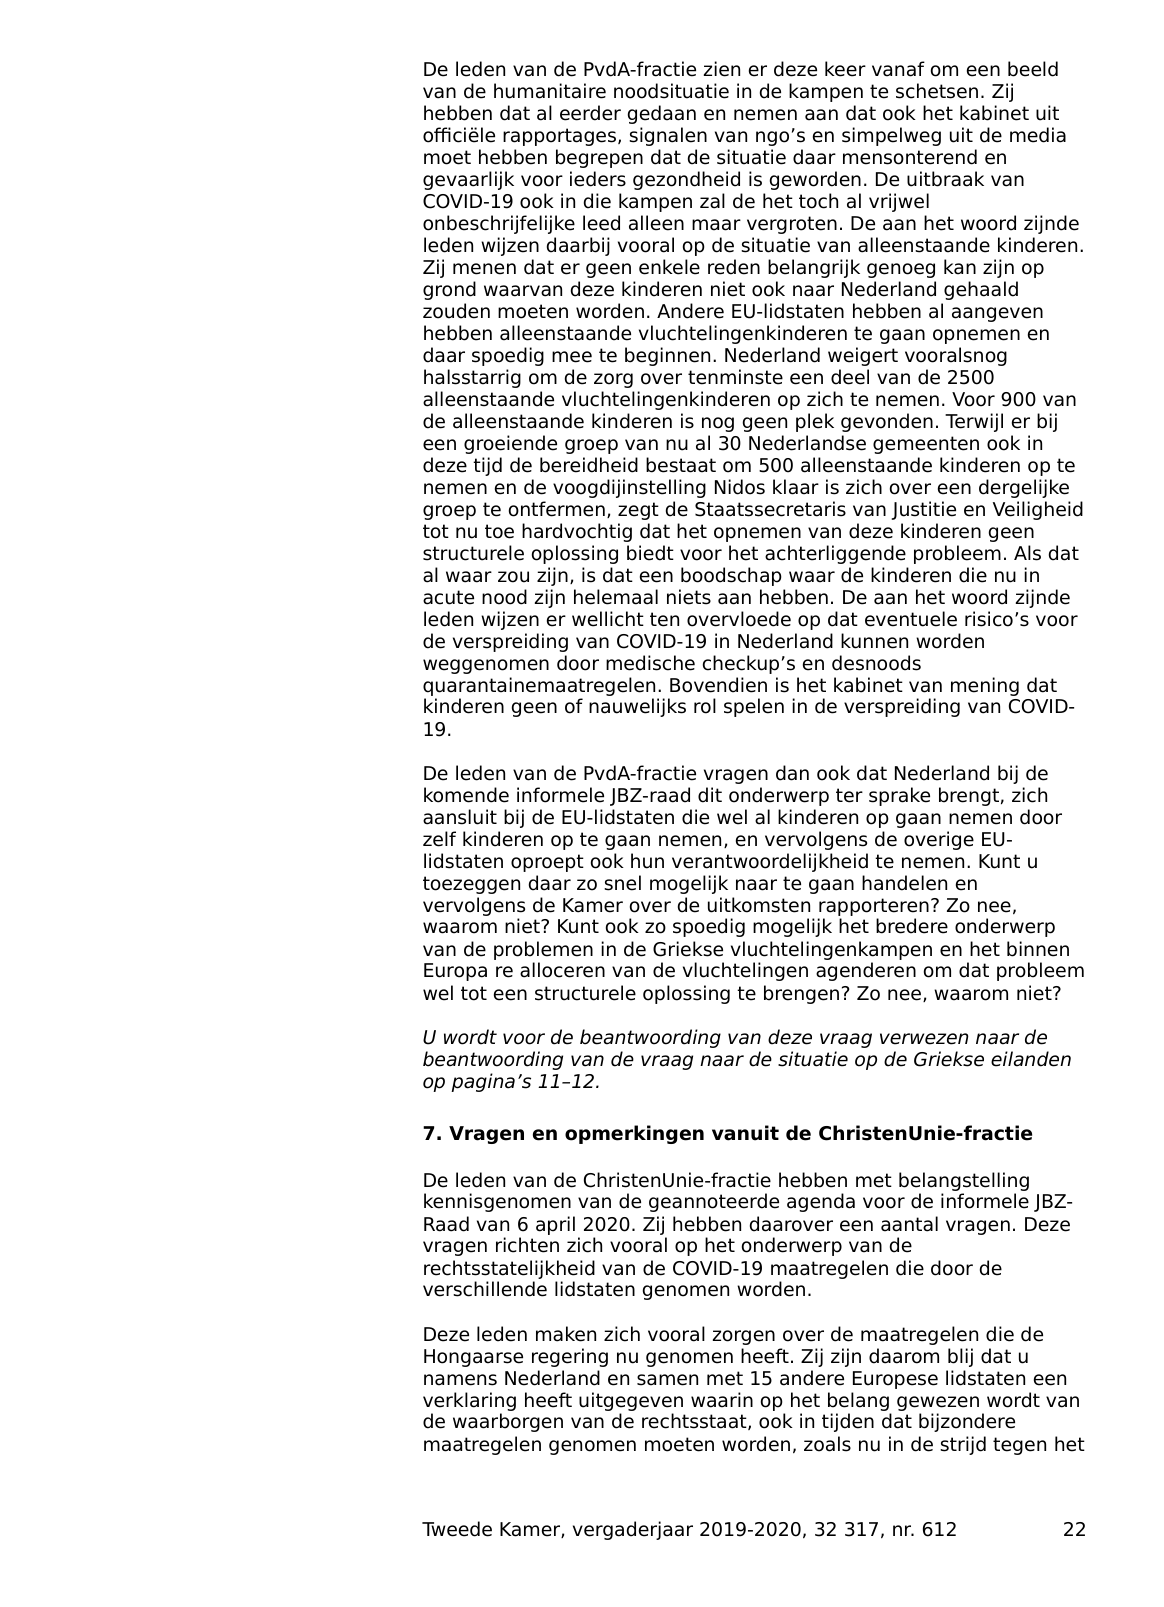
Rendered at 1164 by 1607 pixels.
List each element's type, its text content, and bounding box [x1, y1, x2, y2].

text De leden van de PvdA-fractie zien er deze keer vanaf om een beeld van de humanitaire noodsituatie in de kampen te schetsen. Zij hebben dat al eerder gedaan en nemen aan dat ook het kabinet uit officiële rapportages, signalen van ngo’s en simpelweg uit de media moet hebben begrepen dat de situatie daar mensonterend en gevaarlijk voor ieders gezondheid is geworden. De uitbraak van COVID-19 ook in die kampen zal de het toch al vrijwel onbeschrijfelijke leed alleen maar vergroten. De aan het woord zijnde leden wijzen daarbij vooral op de situatie van alleenstaande kinderen. Zij menen dat er geen enkele reden belangrijk genoeg kan zijn op grond waarvan deze kinderen niet ook naar Nederland gehaald zouden moeten worden. Andere EU-lidstaten hebben al aangeven hebben alleenstaande vluchtelingenkinderen te gaan opnemen en daar spoedig mee te beginnen. Nederland weigert vooralsnog halsstarrig om de zorg over tenminste een deel van de 2500 alleenstaande vluchtelingenkinderen op zich te nemen. Voor 900 van de alleenstaande kinderen is nog geen plek gevonden. Terwijl er bij een groeiende groep van nu al 30 Nederlandse gemeenten ook in deze tijd de bereidheid bestaat om 500 alleenstaande kinderen op te nemen en de voogdijinstelling Nidos klaar is zich over een dergelijke groep te ontfermen, zegt de Staatssecretaris van Justitie en Veiligheid tot nu toe hardvochtig dat het opnemen van deze kinderen geen structurele oplossing biedt voor het achterliggende probleem. Als dat al waar zou zijn, is dat een boodschap waar de kinderen die nu in acute nood zijn helemaal niets aan hebben. De aan het woord zijnde leden wijzen er wellicht ten overvloede op dat eventuele risico’s voor de verspreiding van COVID-19 in Nederland kunnen worden weggenomen door medische checkup’s en desnoods quarantainemaatregelen. Bovendien is het kabinet van mening dat kinderen geen of nauwelijks rol spelen in de verspreiding van COVID-19. [422, 59, 1087, 740]
subtitle 7. Vragen en opmerkingen vanuit de ChristenUnie-fractie [422, 1122, 1087, 1144]
text De leden van de PvdA-fractie vragen dan ook dat Nederland bij de komende informele JBZ-raad dit onderwerp ter sprake brengt, zich aansluit bij de EU-lidstaten die wel al kinderen op gaan nemen door zelf kinderen op te gaan nemen, en vervolgens de overige EU-lidstaten oproept ook hun verantwoordelijkheid te nemen. Kunt u toezeggen daar zo snel mogelijk naar te gaan handelen en vervolgens de Kamer over de uitkomsten rapporteren? Zo nee, waarom niet? Kunt ook zo spoedig mogelijk het bredere onderwerp van de problemen in de Griekse vluchtelingenkampen en het binnen Europa re alloceren van de vluchtelingen agenderen om dat probleem wel tot een structurele oplossing te brengen? Zo nee, waarom niet? [422, 763, 1087, 1004]
text U wordt voor de beantwoording van deze vraag verwezen naar de beantwoording van de vraag naar de situatie op de Griekse eilanden op pagina’s 11–12. [422, 1027, 1087, 1092]
text Deze leden maken zich vooral zorgen over de maatregelen die de Hongaarse regering nu genomen heeft. Zij zijn daarom blij dat u namens Nederland en samen met 15 andere Europese lidstaten een verklaring heeft uitgegeven waarin op het belang gewezen wordt van de waarborgen van de rechtsstaat, ook in tijden dat bijzondere maatregelen genomen moeten worden, zoals nu in de strijd tegen het [422, 1323, 1087, 1455]
text De leden van de ChristenUnie-fractie hebben met belangstelling kennisgenomen van de geannoteerde agenda voor de informele JBZ-Raad van 6 april 2020. Zij hebben daarover een aantal vragen. Deze vragen richten zich vooral op het onderwerp van de rechtsstatelijkheid van de COVID-19 maatregelen die door de verschillende lidstaten genomen worden. [422, 1169, 1087, 1301]
